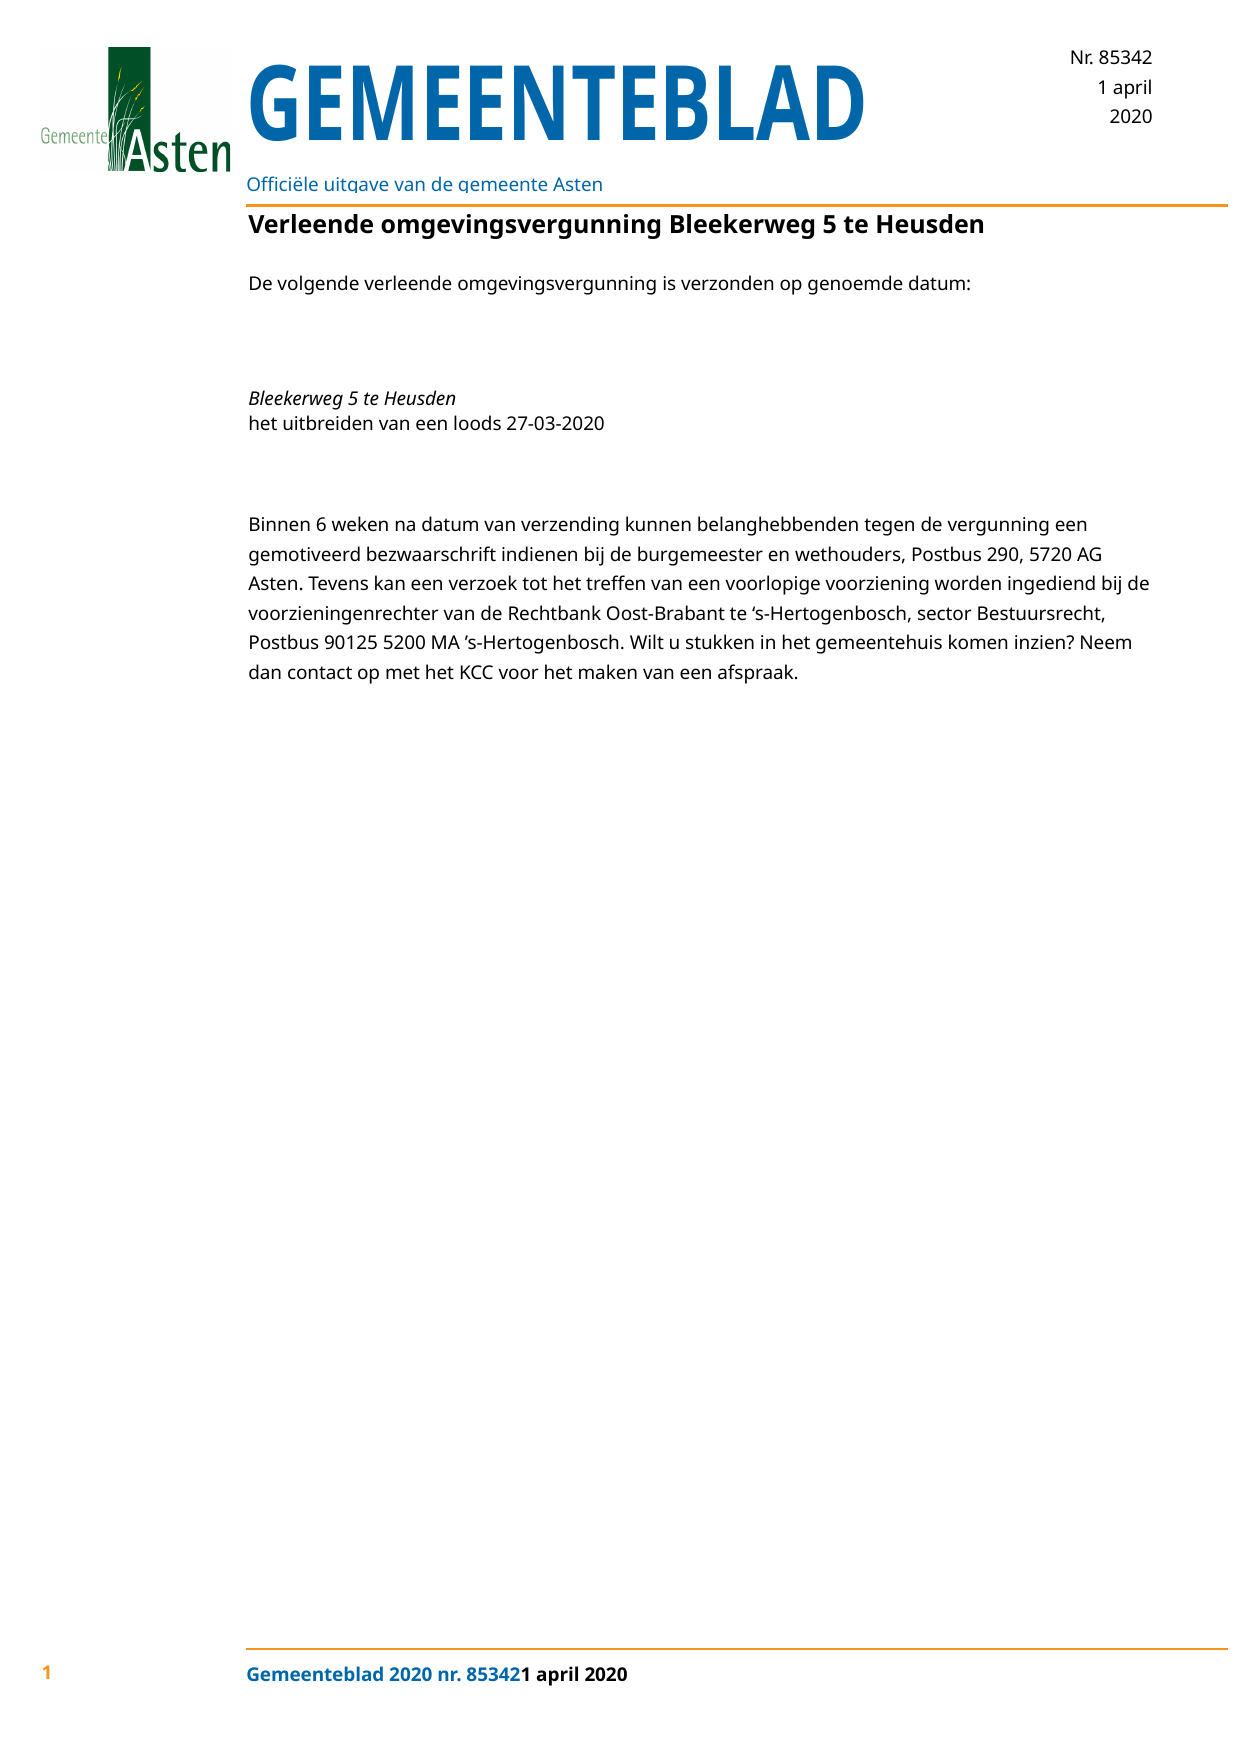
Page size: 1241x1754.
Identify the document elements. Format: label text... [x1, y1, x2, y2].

text Binnen 6 weken na datum van verzending kunnen belanghebbenden tegen de vergunning een gemotiveerd bezwaarschrift indienen bij de burgemeester en wethouders, Postbus 290, 5720 AG Asten. Tevens kan een verzoek tot het treffen van een voorlopige voorziening worden ingediend bij de voorzieningenrechter van de Rechtbank Oost-Brabant te ‘s-Hertogenbosch, sector Bestuursrecht, Postbus 90125 5200 MA ’s-Hertogenbosch. Wilt u stukken in het gemeentehuis komen inzien? Neem dan contact op met het KCC voor het maken van een afspraak. [248, 511, 1152, 685]
text De volgende verleende omgevingsvergunning is verzonden op genoemde datum: [248, 270, 1152, 296]
text Verleende omgevingsvergunning Bleekerweg 5 te Heusden [248, 207, 1152, 241]
picture [41, 47, 231, 172]
text het uitbreiden van een loods 27-03-2020 [248, 410, 1152, 436]
text Bleekerweg 5 te Heusden [248, 385, 1152, 410]
